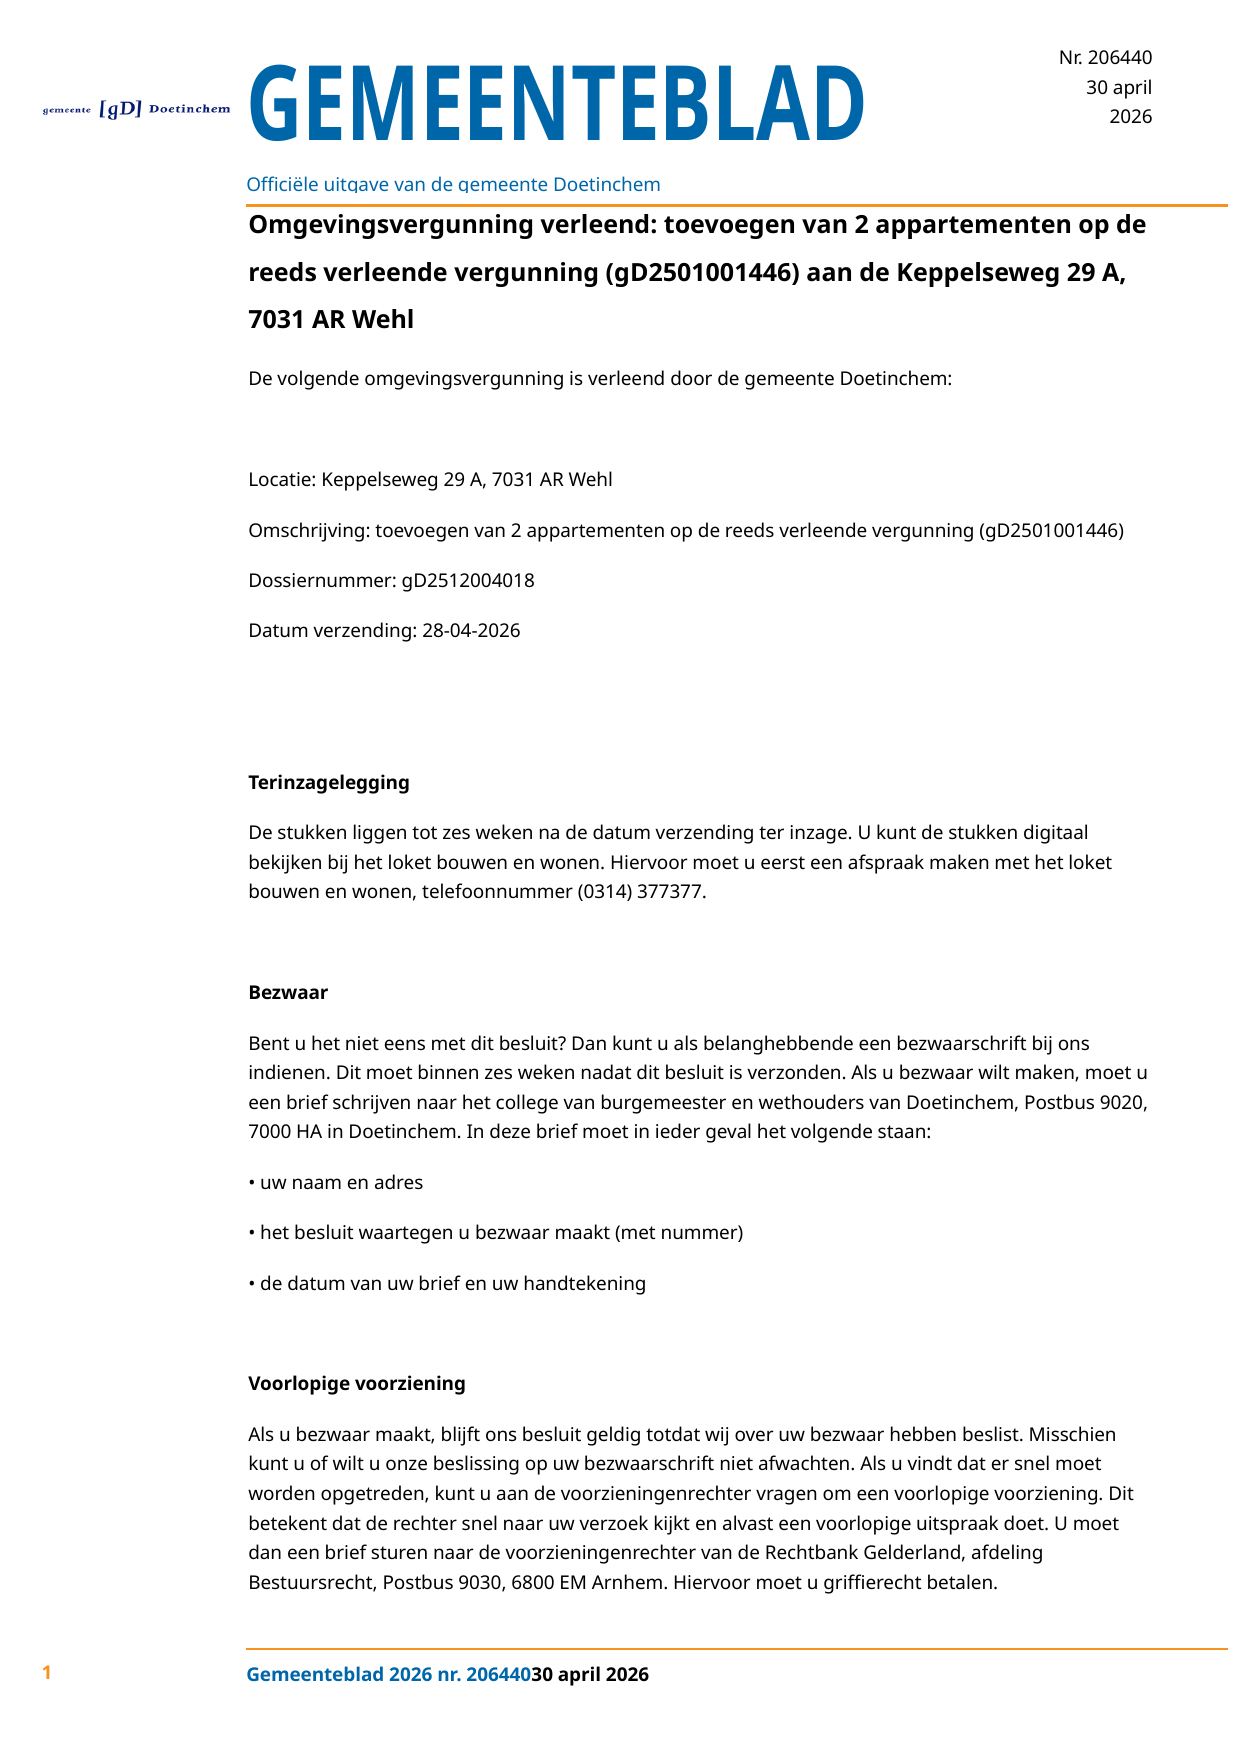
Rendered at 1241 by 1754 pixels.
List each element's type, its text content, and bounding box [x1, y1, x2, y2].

text • uw naam en adres [248, 1169, 1152, 1194]
text Locatie: Keppelseweg 29 A, 7031 AR Wehl [248, 466, 1152, 492]
text Datum verzending: 28-04-2026 [248, 618, 1152, 643]
text • het besluit waartegen u bezwaar maakt (met nummer) [248, 1219, 1152, 1245]
picture [41, 47, 231, 172]
text • de datum van uw brief en uw handtekening [248, 1270, 1152, 1295]
text Dossiernummer: gD2512004018 [248, 567, 1152, 593]
text Omschrijving: toevoegen van 2 appartementen op de reeds verleende vergunning (gD2501001446) [248, 517, 1152, 542]
text Omgevingsvergunning verleend: toevoegen van 2 appartementen op de reeds verleende vergunning (gD2501001446) aan de Keppelseweg 29 A, 7031 AR Wehl [248, 207, 1152, 336]
text De volgende omgevingsvergunning is verleend door de gemeente Doetinchem: [248, 366, 1152, 391]
text Bent u het niet eens met dit besluit? Dan kunt u als belanghebbende een bezwaarschrift bij ons indienen. Dit moet binnen zes weken nadat dit besluit is verzonden. Als u bezwaar wilt maken, moet u een brief schrijven naar het college van burgemeester en wethouders van Doetinchem, Postbus 9020, 7000 HA in Doetinchem. In deze brief moet in ieder geval het volgende staan: [248, 1030, 1152, 1144]
text Voorlopige voorziening [248, 1371, 1152, 1396]
text Bezwaar [248, 979, 1152, 1005]
text De stukken liggen tot zes weken na de datum verzending ter inzage. U kunt de stukken digitaal bekijken bij het loket bouwen en wonen. Hiervoor moet u eerst een afspraak maken met het loket bouwen en wonen, telefoonnummer (0314) 377377. [248, 819, 1152, 904]
text Als u bezwaar maakt, blijft ons besluit geldig totdat wij over uw bezwaar hebben beslist. Misschien kunt u of wilt u onze beslissing op uw bezwaarschrift niet afwachten. Als u vindt dat er snel moet worden opgetreden, kunt u aan de voorzieningenrechter vragen om een voorlopige voorziening. Dit betekent dat de rechter snel naar uw verzoek kijkt en alvast een voorlopige uitspraak doet. U moet dan een brief sturen naar de voorzieningenrechter van de Rechtbank Gelderland, afdeling Bestuursrecht, Postbus 9030, 6800 EM Arnhem. Hiervoor moet u griffierecht betalen. [248, 1421, 1152, 1594]
text Terinzagelegging [248, 769, 1152, 794]
